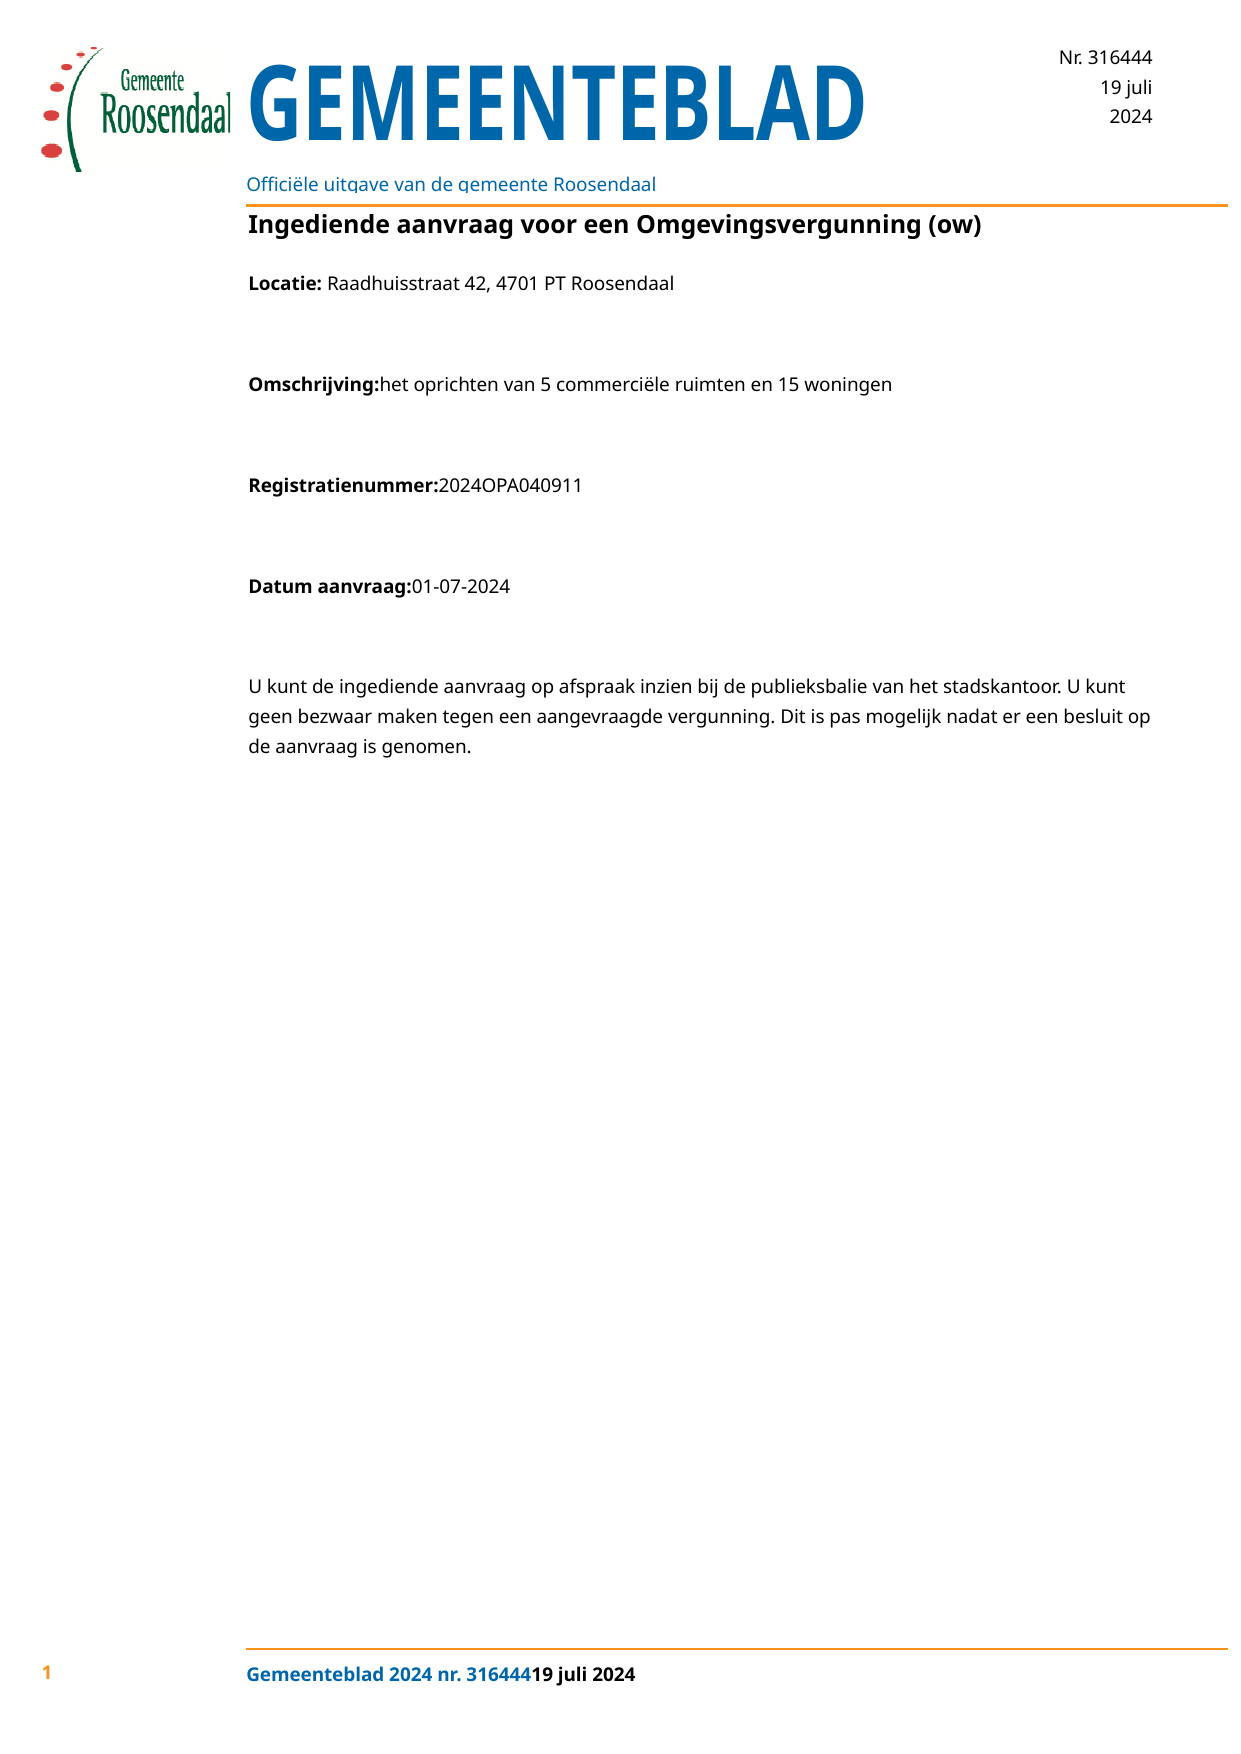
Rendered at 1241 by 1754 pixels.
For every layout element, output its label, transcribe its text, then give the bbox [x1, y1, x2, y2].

text Datum aanvraag:01-07-2024 [248, 573, 1152, 598]
text Omschrijving:het oprichten van 5 commerciële ruimten en 15 woningen [248, 371, 1152, 397]
text Ingediende aanvraag voor een Omgevingsvergunning (ow) [248, 207, 1152, 241]
text U kunt de ingediende aanvraag op afspraak inzien bij de publieksbalie van het stadskantoor. U kunt geen bezwaar maken tegen een aangevraagde vergunning. Dit is pas mogelijk nadat er een besluit op de aanvraag is genomen. [248, 674, 1152, 758]
text Locatie: Raadhuisstraat 42, 4701 PT Roosendaal [248, 270, 1152, 296]
text Registratienummer:2024OPA040911 [248, 472, 1152, 498]
picture [41, 47, 231, 172]
